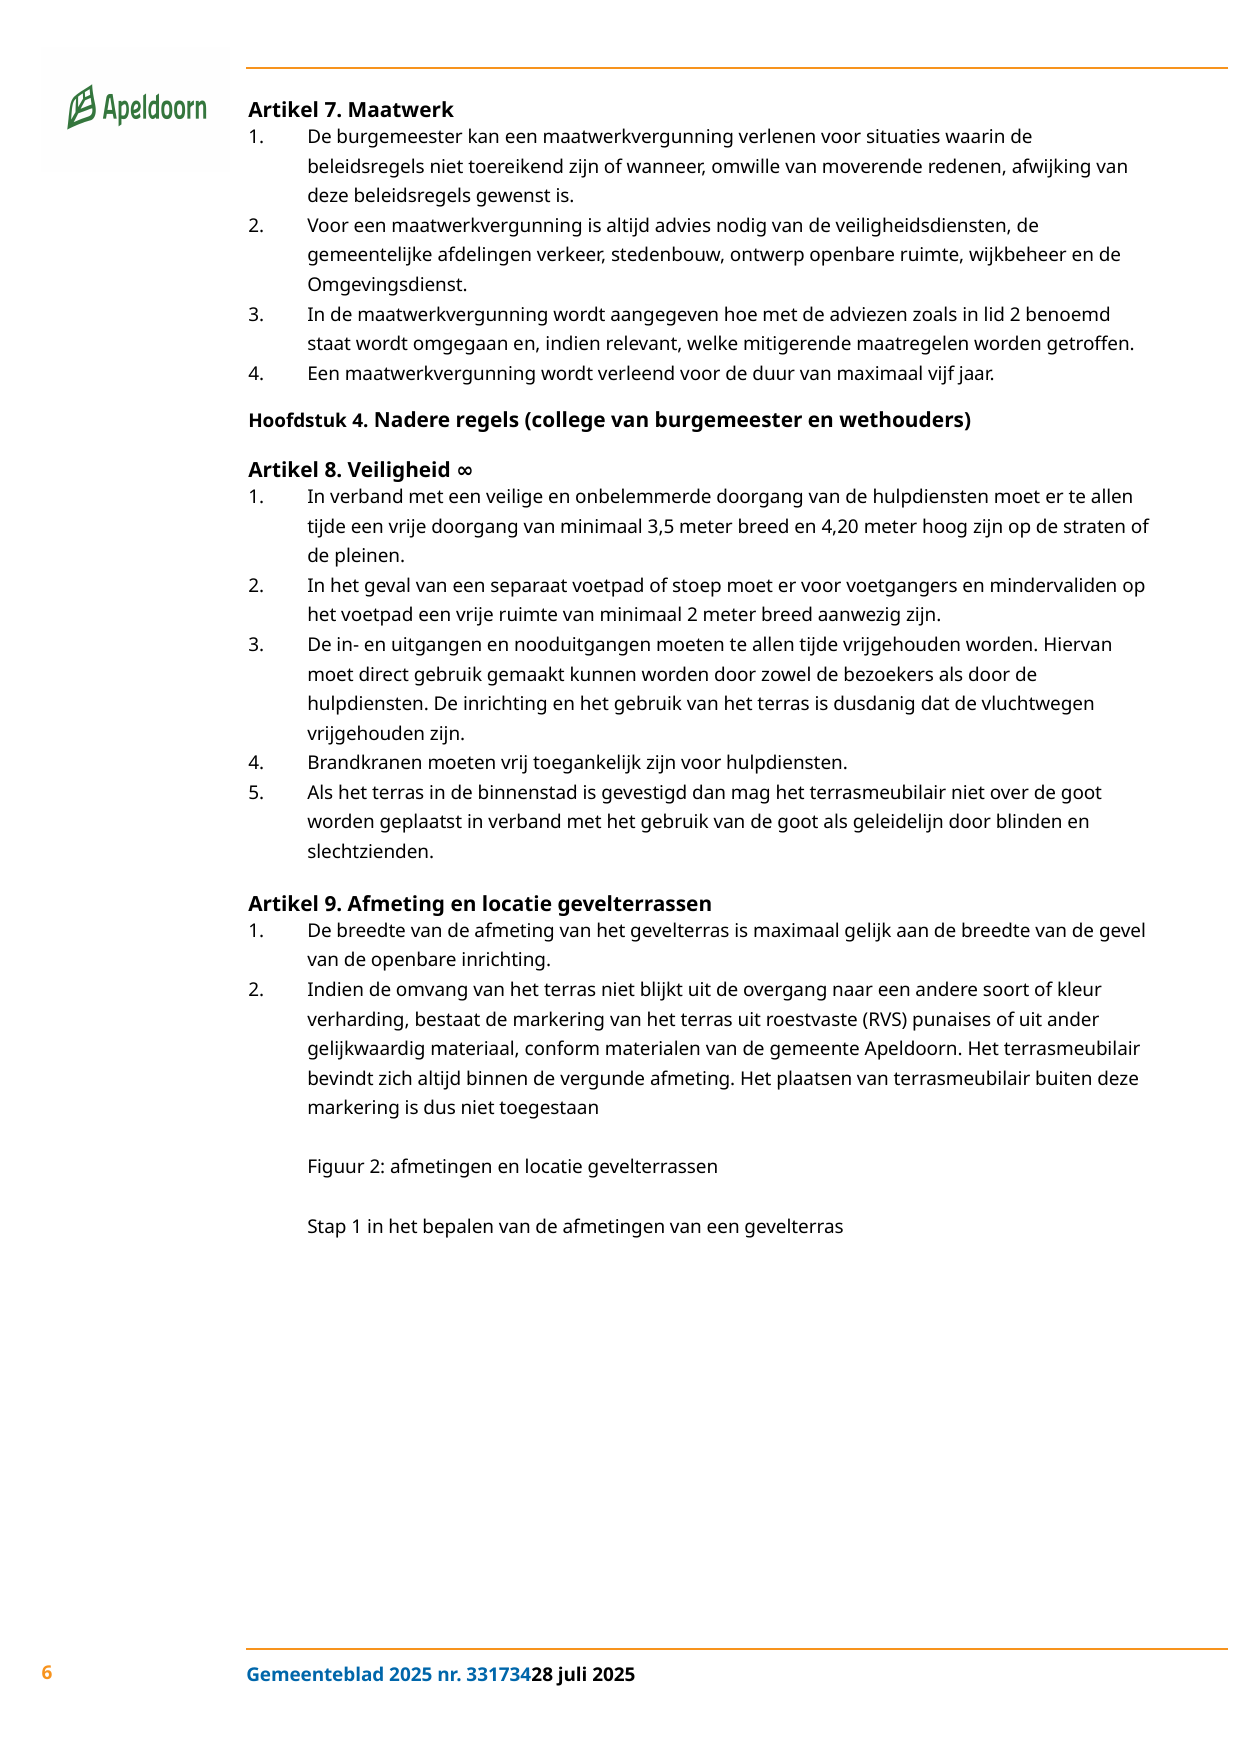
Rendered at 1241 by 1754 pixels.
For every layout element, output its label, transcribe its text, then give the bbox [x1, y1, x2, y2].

list Figuur 2: afmetingen en locatie gevelterrassen [248, 1154, 1152, 1179]
list Stap 1 in het bepalen van de afmetingen van een gevelterras [248, 1213, 1152, 1239]
list De breedte van de afmeting van het gevelterras is maximaal gelijk aan de breedte van de gevel van de openbare inrichting. [248, 917, 1152, 972]
text Hoofdstuk 4. Nadere regels (college van burgemeester en wethouders) [248, 406, 1152, 434]
list De burgemeester kan een maatwerkvergunning verlenen voor situaties waarin de beleidsregels niet toereikend zijn of wanneer, omwille van moverende redenen, afwijking van deze beleidsregels gewenst is. [248, 123, 1152, 208]
list Indien de omvang van het terras niet blijkt uit de overgang naar een andere soort of kleur verharding, bestaat de markering van het terras uit roestvaste (RVS) punaises of uit ander gelijkwaardig materiaal, conform materialen van de gemeente Apeldoorn. Het terrasmeubilair bevindt zich altijd binnen de vergunde afmeting. Het plaatsen van terrasmeubilair buiten deze markering is dus niet toegestaan [248, 976, 1152, 1120]
text Artikel 7. Maatwerk [248, 95, 1152, 123]
picture [41, 47, 231, 172]
list In de maatwerkvergunning wordt aangegeven hoe met de adviezen zoals in lid 2 benoemd staat wordt omgegaan en, indien relevant, welke mitigerende maatregelen worden getroffen. [248, 301, 1152, 356]
text Artikel 8. Veiligheid ∞ [248, 455, 1152, 483]
text Artikel 9. Afmeting en locatie gevelterrassen [248, 889, 1152, 917]
list Brandkranen moeten vrij toegankelijk zijn voor hulpdiensten. [248, 749, 1152, 775]
list In het geval van een separaat voetpad of stoep moet er voor voetgangers en mindervaliden op het voetpad een vrije ruimte van minimaal 2 meter breed aanwezig zijn. [248, 572, 1152, 627]
list De in- en uitgangen en nooduitgangen moeten te allen tijde vrijgehouden worden. Hiervan moet direct gebruik gemaakt kunnen worden door zowel de bezoekers als door de hulpdiensten. De inrichting en het gebruik van het terras is dusdanig dat de vluchtwegen vrijgehouden zijn. [248, 631, 1152, 746]
list Een maatwerkvergunning wordt verleend voor de duur van maximaal vijf jaar. [248, 360, 1152, 386]
list Voor een maatwerkvergunning is altijd advies nodig van de veiligheidsdiensten, de gemeentelijke afdelingen verkeer, stedenbouw, ontwerp openbare ruimte, wijkbeheer en de Omgevingsdienst. [248, 212, 1152, 297]
list Als het terras in de binnenstad is gevestigd dan mag het terrasmeubilair niet over de goot worden geplaatst in verband met het gebruik van de goot als geleidelijn door blinden en slechtzienden. [248, 779, 1152, 864]
list In verband met een veilige en onbelemmerde doorgang van de hulpdiensten moet er te allen tijde een vrije doorgang van minimaal 3,5 meter breed en 4,20 meter hoog zijn op de straten of de pleinen. [248, 483, 1152, 568]
